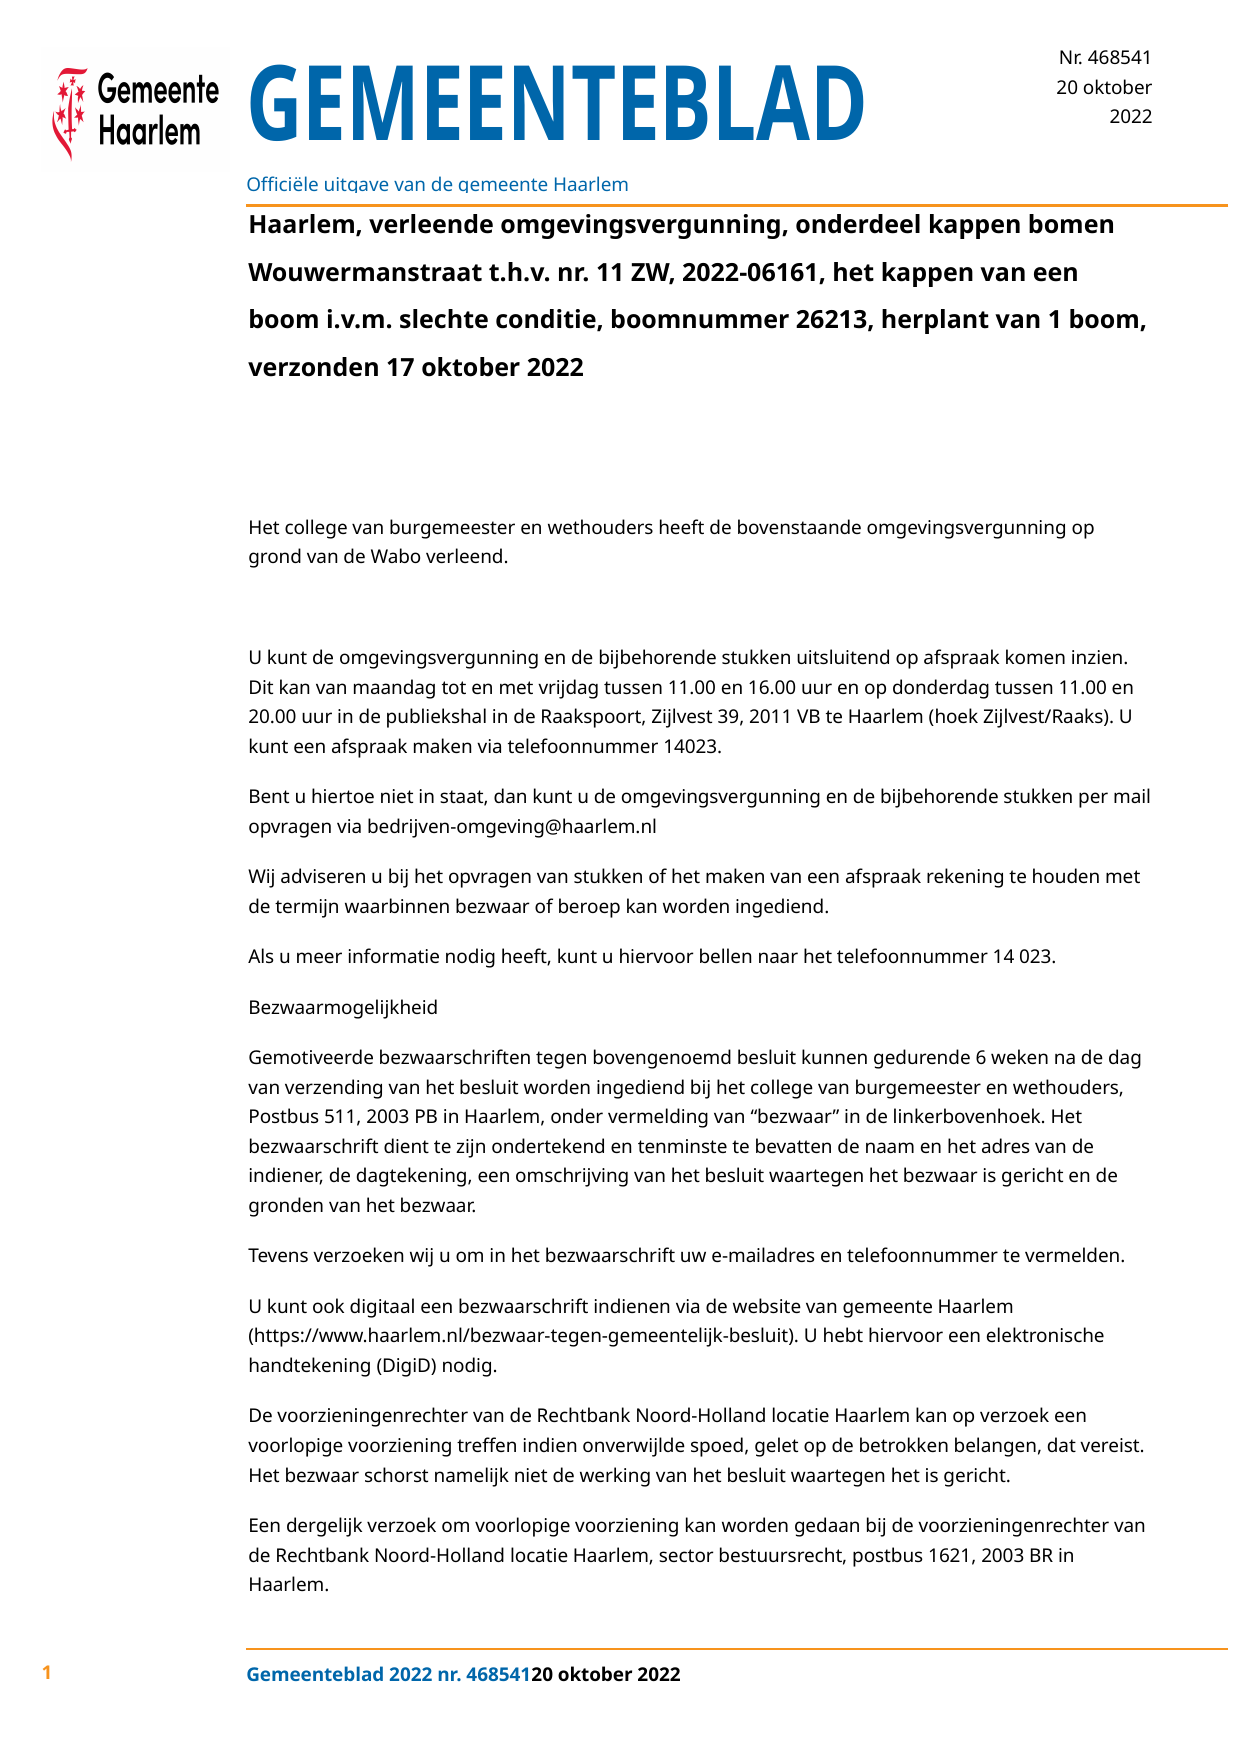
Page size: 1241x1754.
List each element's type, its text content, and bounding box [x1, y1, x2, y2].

text Als u meer informatie nodig heeft, kunt u hiervoor bellen naar het telefoonnummer 14 023. [248, 943, 1152, 969]
text Gemotiveerde bezwaarschriften tegen bovengenoemd besluit kunnen gedurende 6 weken na de dag van verzending van het besluit worden ingediend bij het college van burgemeester en wethouders, Postbus 511, 2003 PB in Haarlem, onder vermelding van “bezwaar” in de linkerbovenhoek. Het bezwaarschrift dient te zijn ondertekend en tenminste te bevatten de naam en het adres van de indiener, de dagtekening, een omschrijving van het besluit waartegen het bezwaar is gericht en de gronden van het bezwaar. [248, 1044, 1152, 1218]
text Bent u hiertoe niet in staat, dan kunt u de omgevingsvergunning en de bijbehorende stukken per mail opvragen via bedrijven-omgeving@haarlem.nl [248, 783, 1152, 839]
text U kunt de omgevingsvergunning en de bijbehorende stukken uitsluitend op afspraak komen inzien. Dit kan van maandag tot en met vrijdag tussen 11.00 en 16.00 uur en op donderdag tussen 11.00 en 20.00 uur in de publiekshal in de Raakspoort, Zijlvest 39, 2011 VB te Haarlem (hoek Zijlvest/Raaks). U kunt een afspraak maken via telefoonnummer 14023. [248, 644, 1152, 759]
text Haarlem, verleende omgevingsvergunning, onderdeel kappen bomen Wouwermanstraat t.h.v. nr. 11 ZW, 2022-06161, het kappen van een boom i.v.m. slechte conditie, boomnummer 26213, herplant van 1 boom, verzonden 17 oktober 2022 [248, 207, 1152, 384]
text Wij adviseren u bij het opvragen van stukken of het maken van een afspraak rekening te houden met de termijn waarbinnen bezwaar of beroep kan worden ingediend. [248, 863, 1152, 919]
text Tevens verzoeken wij u om in het bezwaarschrift uw e-mailadres en telefoonnummer te vermelden. [248, 1243, 1152, 1268]
picture [41, 47, 231, 172]
text Bezwaarmogelijkheid [248, 994, 1152, 1020]
text De voorzieningenrechter van de Rechtbank Noord-Holland locatie Haarlem kan op verzoek een voorlopige voorziening treffen indien onverwijlde spoed, gelet op de betrokken belangen, dat vereist. Het bezwaar schorst namelijk niet de werking van het besluit waartegen het is gericht. [248, 1403, 1152, 1488]
text Een dergelijk verzoek om voorlopige voorziening kan worden gedaan bij de voorzieningenrechter van de Rechtbank Noord-Holland locatie Haarlem, sector bestuursrecht, postbus 1621, 2003 BR in Haarlem. [248, 1512, 1152, 1597]
text Het college van burgemeester en wethouders heeft de bovenstaande omgevingsvergunning op grond van de Wabo verleend. [248, 514, 1152, 569]
text U kunt ook digitaal een bezwaarschrift indienen via de website van gemeente Haarlem (https://www.haarlem.nl/bezwaar-tegen-gemeentelijk-besluit). U hebt hiervoor een elektronische handtekening (DigiD) nodig. [248, 1293, 1152, 1378]
